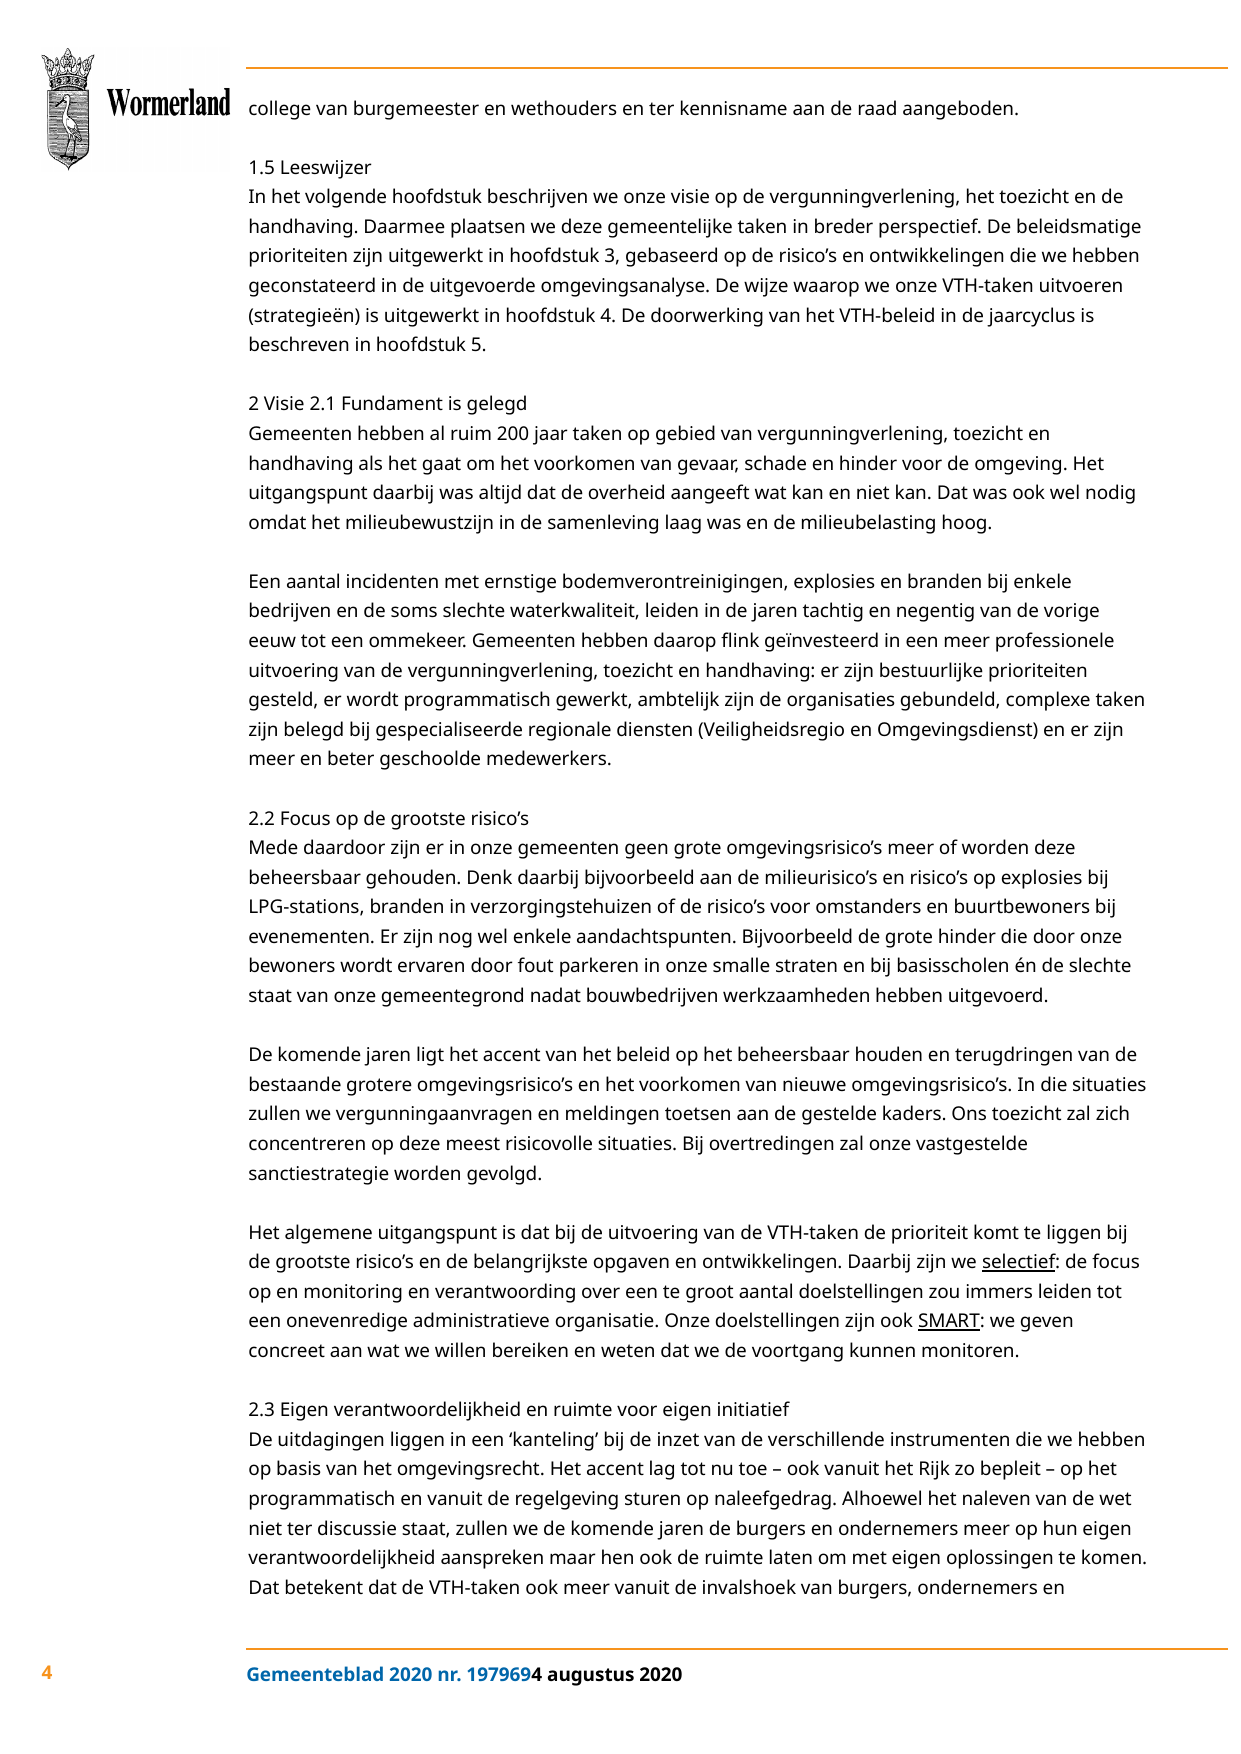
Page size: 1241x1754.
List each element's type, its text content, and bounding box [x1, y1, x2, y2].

text 2.2 Focus op de grootste risico’s [248, 805, 1152, 831]
text De uitdagingen liggen in een ‘kanteling’ bij de inzet van de verschillende instrumenten die we hebben op basis van het omgevingsrecht. Het accent lag tot nu toe – ook vanuit het Rijk zo bepleit – op het programmatisch en vanuit de regelgeving sturen op naleefgedrag. Alhoewel het naleven van de wet niet ter discussie staat, zullen we de komende jaren de burgers en ondernemers meer op hun eigen verantwoordelijkheid aanspreken maar hen ook de ruimte laten om met eigen oplossingen te komen. Dat betekent dat de VTH-taken ook meer vanuit de invalshoek van burgers, ondernemers en [248, 1426, 1152, 1600]
text 1.5 Leeswijzer [248, 154, 1152, 180]
text 2 Visie 2.1 Fundament is gelegd [248, 391, 1152, 416]
text Mede daardoor zijn er in onze gemeenten geen grote omgevingsrisico’s meer of worden deze beheersbaar gehouden. Denk daarbij bijvoorbeeld aan de milieurisico’s en risico’s op explosies bij LPG-stations, branden in verzorgingstehuizen of de risico’s voor omstanders en buurtbewoners bij evenementen. Er zijn nog wel enkele aandachtspunten. Bijvoorbeeld de grote hinder die door onze bewoners wordt ervaren door fout parkeren in onze smalle straten en bij basisscholen én de slechte staat van onze gemeentegrond nadat bouwbedrijven werkzaamheden hebben uitgevoerd. [248, 834, 1152, 1008]
text Gemeenten hebben al ruim 200 jaar taken op gebied van vergunningverlening, toezicht en handhaving als het gaat om het voorkomen van gevaar, schade en hinder voor de omgeving. Het uitgangspunt daarbij was altijd dat de overheid aangeeft wat kan en niet kan. Dat was ook wel nodig omdat het milieubewustzijn in de samenleving laag was en de milieubelasting hoog. [248, 420, 1152, 535]
text college van burgemeester en wethouders en ter kennisname aan de raad aangeboden. [248, 95, 1152, 121]
picture [41, 47, 231, 172]
text In het volgende hoofdstuk beschrijven we onze visie op de vergunningverlening, het toezicht en de handhaving. Daarmee plaatsen we deze gemeentelijke taken in breder perspectief. De beleidsmatige prioriteiten zijn uitgewerkt in hoofdstuk 3, gebaseerd op de risico’s en ontwikkelingen die we hebben geconstateerd in de uitgevoerde omgevingsanalyse. De wijze waarop we onze VTH-taken uitvoeren (strategieën) is uitgewerkt in hoofdstuk 4. De doorwerking van het VTH-beleid in de jaarcyclus is beschreven in hoofdstuk 5. [248, 183, 1152, 357]
text Het algemene uitgangspunt is dat bij de uitvoering van de VTH-taken de prioriteit komt te liggen bij de grootste risico’s en de belangrijkste opgaven en ontwikkelingen. Daarbij zijn we selectief: de focus op en monitoring en verantwoording over een te groot aantal doelstellingen zou immers leiden tot een onevenredige administratieve organisatie. Onze doelstellingen zijn ook SMART: we geven concreet aan wat we willen bereiken en weten dat we de voortgang kunnen monitoren. [248, 1219, 1152, 1363]
text De komende jaren ligt het accent van het beleid op het beheersbaar houden en terugdringen van de bestaande grotere omgevingsrisico’s en het voorkomen van nieuwe omgevingsrisico’s. In die situaties zullen we vergunningaanvragen en meldingen toetsen aan de gestelde kaders. Ons toezicht zal zich concentreren op deze meest risicovolle situaties. Bij overtredingen zal onze vastgestelde sanctiestrategie worden gevolgd. [248, 1041, 1152, 1186]
text Een aantal incidenten met ernstige bodemverontreinigingen, explosies en branden bij enkele bedrijven en de soms slechte waterkwaliteit, leiden in de jaren tachtig en negentig van de vorige eeuw tot een ommekeer. Gemeenten hebben daarop flink geïnvesteerd in een meer professionele uitvoering van de vergunningverlening, toezicht en handhaving: er zijn bestuurlijke prioriteiten gesteld, er wordt programmatisch gewerkt, ambtelijk zijn de organisaties gebundeld, complexe taken zijn belegd bij gespecialiseerde regionale diensten (Veiligheidsregio en Omgevingsdienst) en er zijn meer en beter geschoolde medewerkers. [248, 568, 1152, 771]
text 2.3 Eigen verantwoordelijkheid en ruimte voor eigen initiatief [248, 1396, 1152, 1422]
